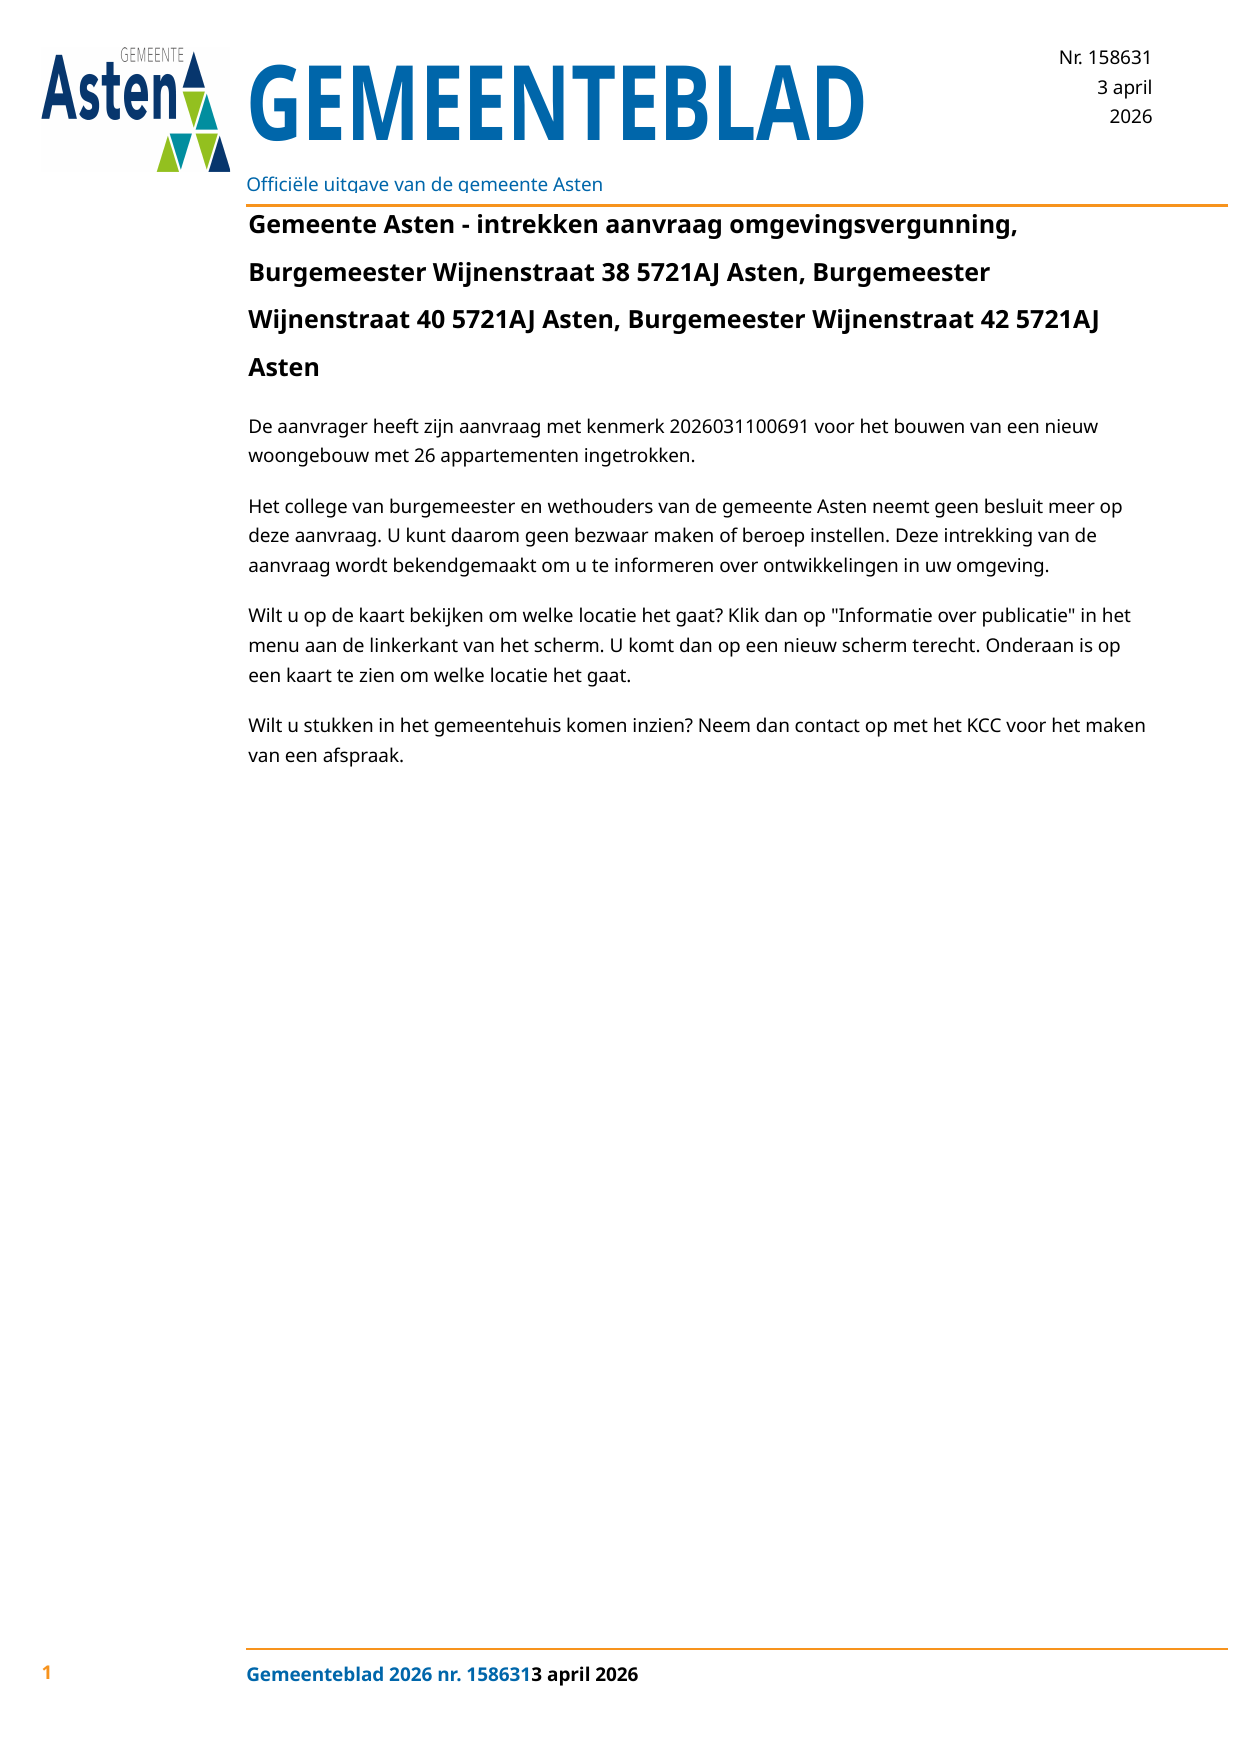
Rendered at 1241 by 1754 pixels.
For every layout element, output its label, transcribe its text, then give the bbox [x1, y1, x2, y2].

picture [41, 47, 231, 172]
text De aanvrager heeft zijn aanvraag met kenmerk 2026031100691 voor het bouwen van een nieuw woongebouw met 26 appartementen ingetrokken. [248, 413, 1152, 468]
text Het college van burgemeester en wethouders van de gemeente Asten neemt geen besluit meer op deze aanvraag. U kunt daarom geen bezwaar maken of beroep instellen. Deze intrekking van de aanvraag wordt bekendgemaakt om u te informeren over ontwikkelingen in uw omgeving. [248, 493, 1152, 578]
text Wilt u stukken in het gemeentehuis komen inzien? Neem dan contact op met het KCC voor het maken van een afspraak. [248, 712, 1152, 768]
text Gemeente Asten - intrekken aanvraag omgevingsvergunning, Burgemeester Wijnenstraat 38 5721AJ Asten, Burgemeester Wijnenstraat 40 5721AJ Asten, Burgemeester Wijnenstraat 42 5721AJ Asten [248, 207, 1152, 384]
text Wilt u op de kaart bekijken om welke locatie het gaat? Klik dan op "Informatie over publicatie" in het menu aan de linkerkant van het scherm. U komt dan op een nieuw scherm terecht. Onderaan is op een kaart te zien om welke locatie het gaat. [248, 603, 1152, 688]
